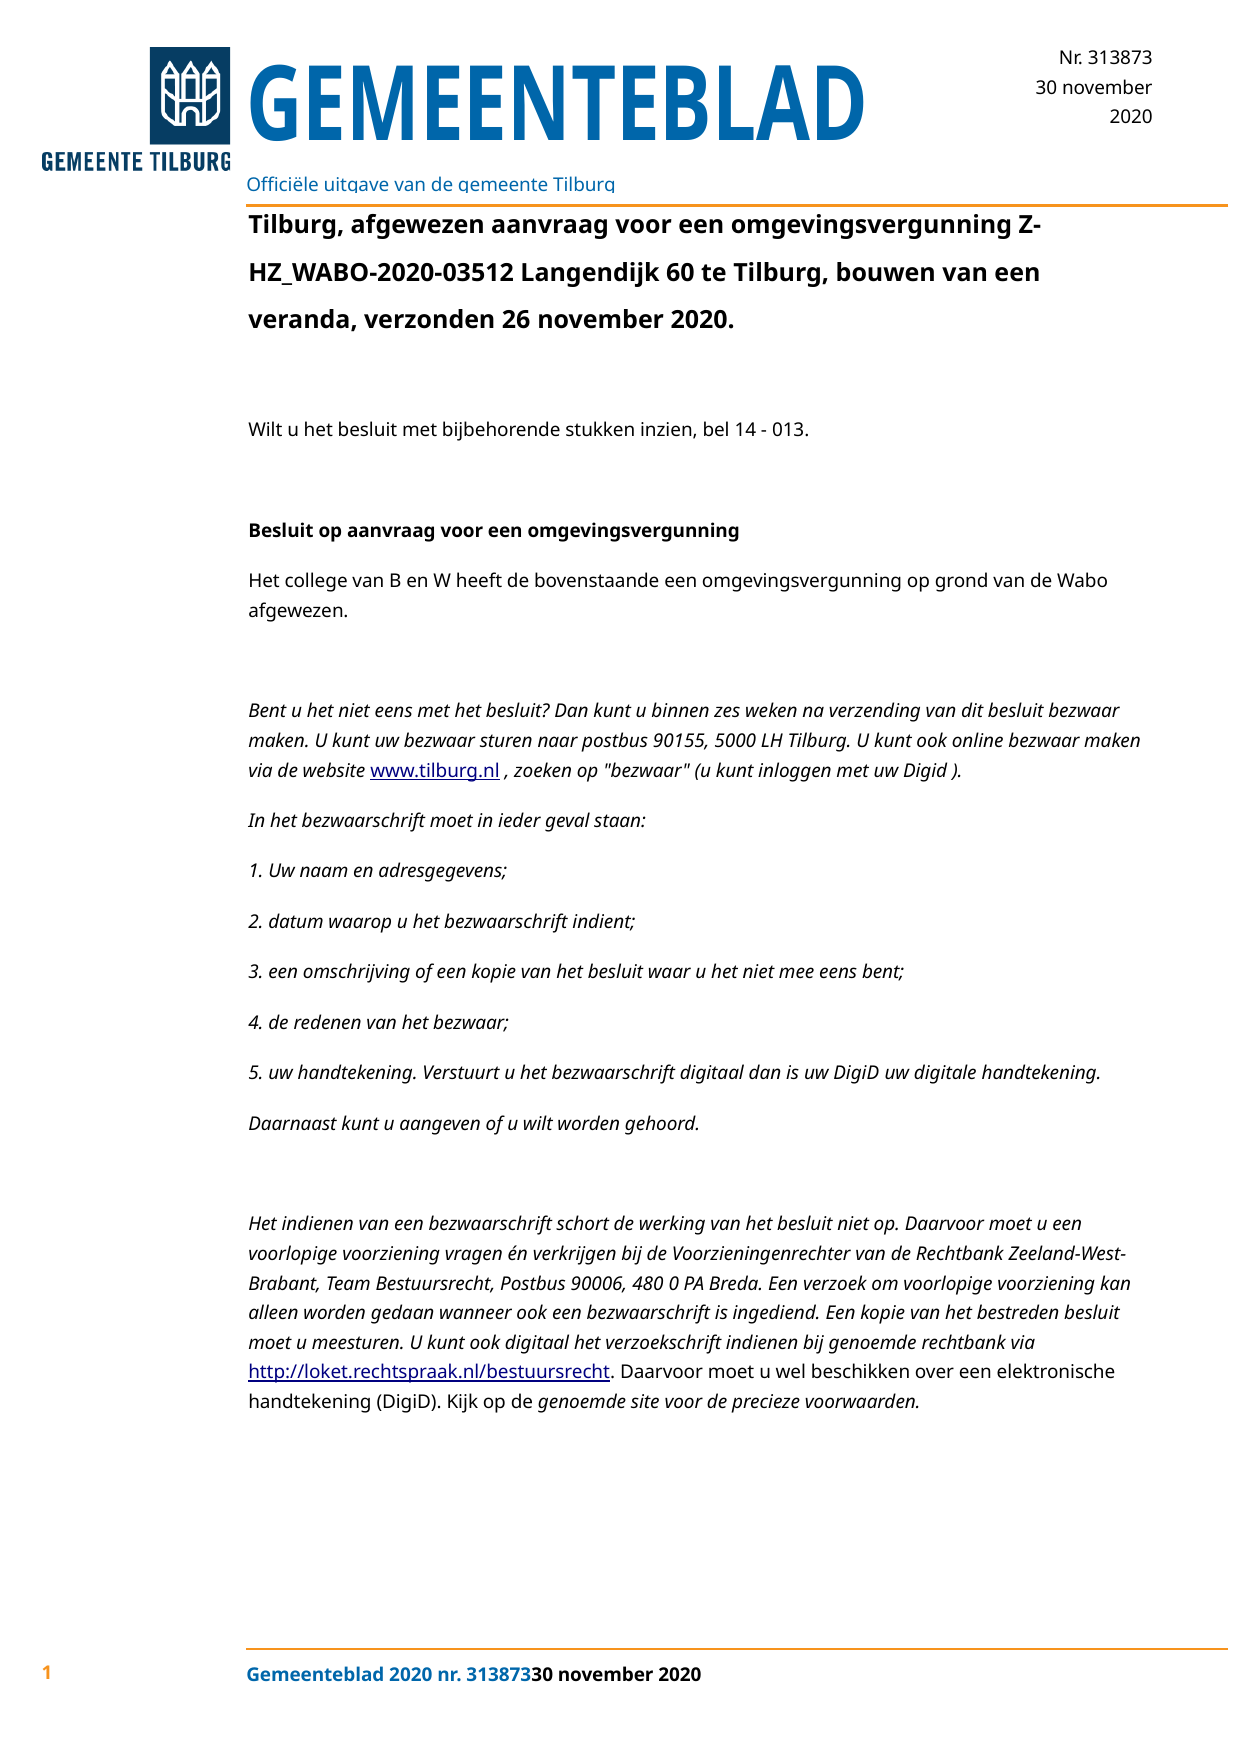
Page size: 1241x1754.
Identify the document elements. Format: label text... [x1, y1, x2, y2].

text Bent u het niet eens met het besluit? Dan kunt u binnen zes weken na verzending van dit besluit bezwaar maken. U kunt uw bezwaar sturen naar postbus 90155, 5000 LH Tilburg. U kunt ook online bezwaar maken via de website www.tilburg.nl , zoeken op "bezwaar" (u kunt inloggen met uw Digid ). [248, 698, 1152, 782]
text Tilburg, afgewezen aanvraag voor een omgevingsvergunning Z-HZ_WABO-2020-03512 Langendijk 60 te Tilburg, bouwen van een veranda, verzonden 26 november 2020. [248, 207, 1152, 336]
text Besluit op aanvraag voor een omgevingsvergunning [248, 517, 1152, 542]
text Het indienen van een bezwaarschrift schort de werking van het besluit niet op. Daarvoor moet u een voorlopige voorziening vragen én verkrijgen bij de Voorzieningenrechter van de Rechtbank Zeeland-West-Brabant, Team Bestuursrecht, Postbus 90006, 480 0 PA Breda. Een verzoek om voorlopige voorziening kan alleen worden gedaan wanneer ook een bezwaarschrift is ingediend. Een kopie van het bestreden besluit moet u meesturen. U kunt ook digitaal het verzoekschrift indienen bij genoemde rechtbank via http://loket.rechtspraak.nl/bestuursrecht. Daarvoor moet u wel beschikken over een elektronische handtekening (DigiD). Kijk op de genoemde site voor de precieze voorwaarden. [248, 1211, 1152, 1414]
text Het college van B en W heeft de bovenstaande een omgevingsvergunning op grond van de Wabo afgewezen. [248, 567, 1152, 622]
text Daarnaast kunt u aangeven of u wilt worden gehoord. [248, 1110, 1152, 1135]
text In het bezwaarschrift moet in ieder geval staan: [248, 807, 1152, 833]
text 4. de redenen van het bezwaar; [248, 1009, 1152, 1034]
picture [41, 47, 231, 172]
text Wilt u het besluit met bijbehorende stukken inzien, bel 14 - 013. [248, 416, 1152, 442]
text 3. een omschrijving of een kopie van het besluit waar u het niet mee eens bent; [248, 958, 1152, 984]
text 1. Uw naam en adresgegevens; [248, 858, 1152, 883]
text 5. uw handtekening. Verstuurt u het bezwaarschrift digitaal dan is uw DigiD uw digitale handtekening. [248, 1059, 1152, 1085]
text 2. datum waarop u het bezwaarschrift indient; [248, 908, 1152, 934]
